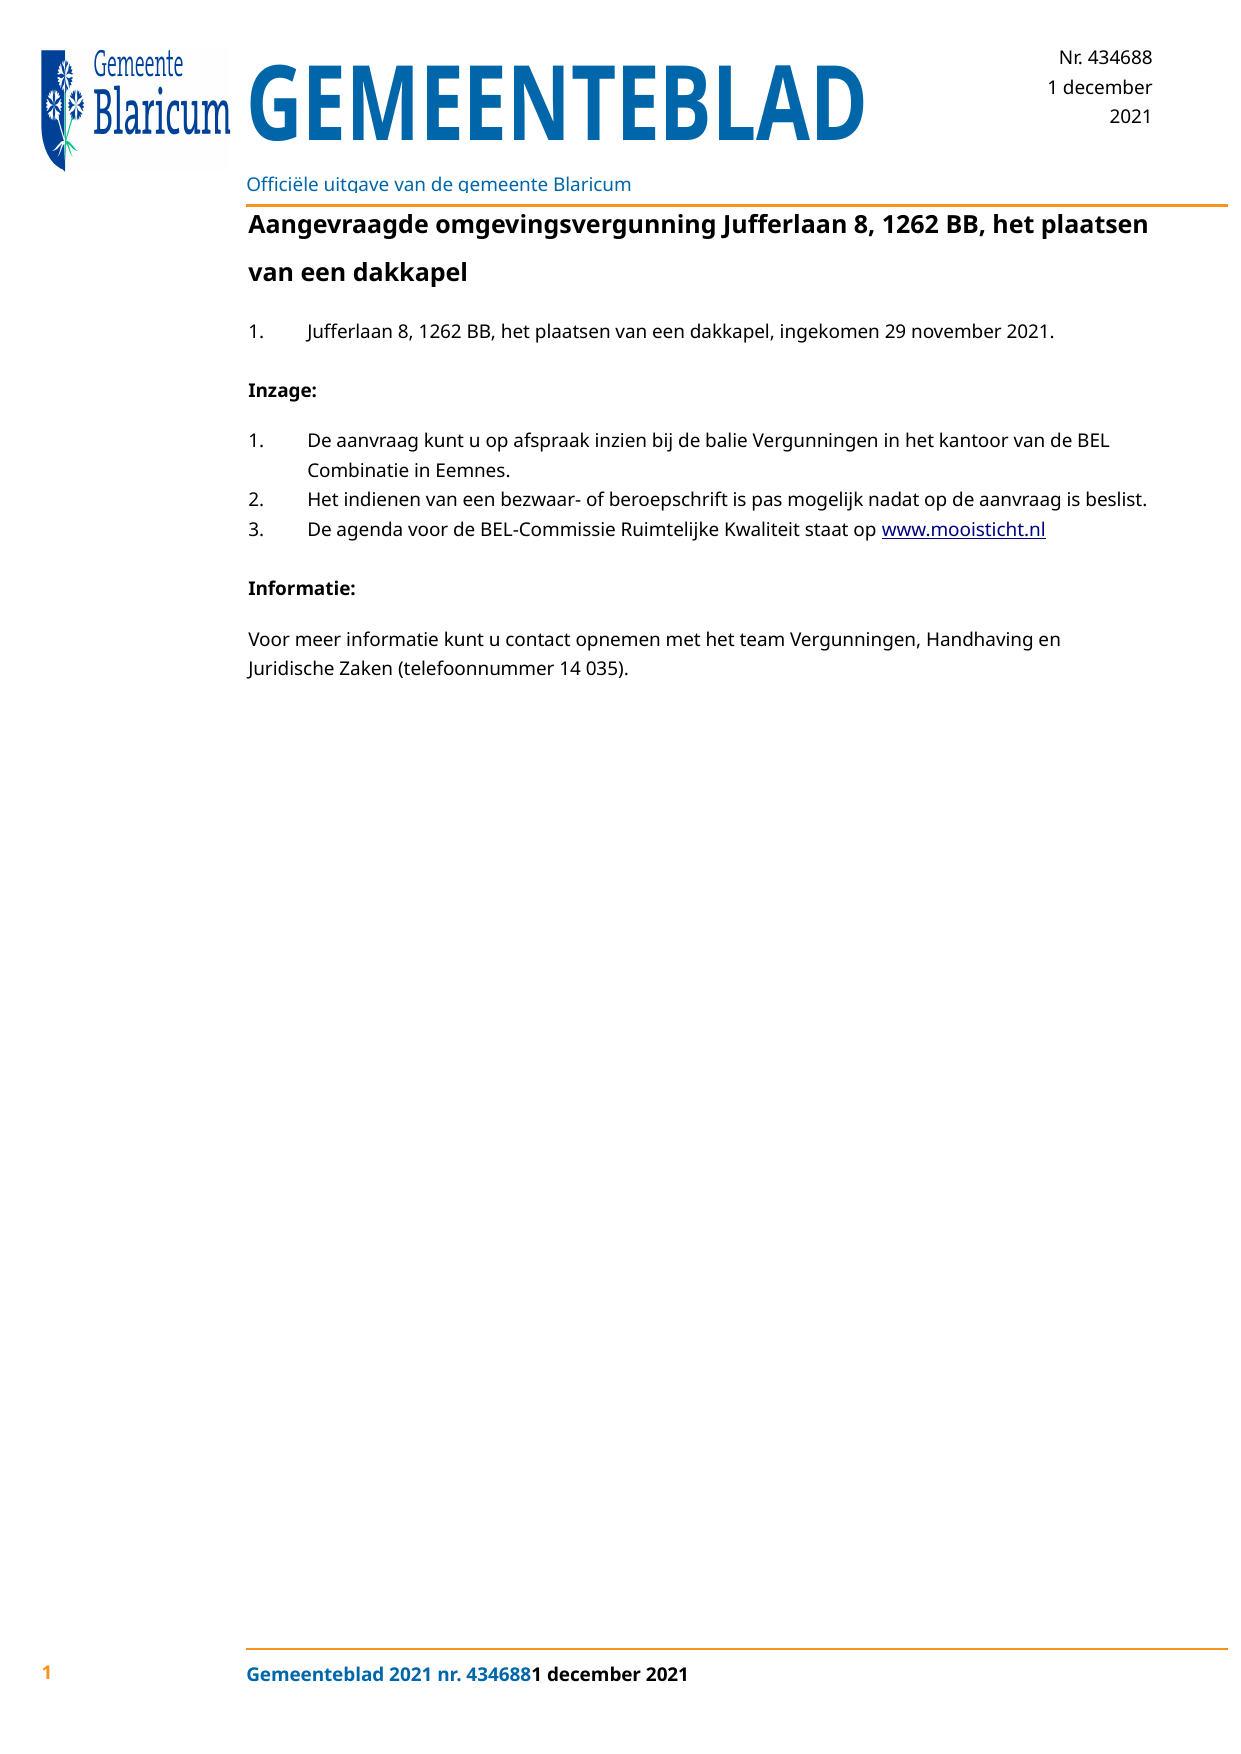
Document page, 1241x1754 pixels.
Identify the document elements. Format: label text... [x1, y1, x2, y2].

list Jufferlaan 8, 1262 BB, het plaatsen van een dakkapel, ingekomen 29 november 2021. [248, 318, 1152, 344]
text Voor meer informatie kunt u contact opnemen met het team Vergunningen, Handhaving en Juridische Zaken (telefoonnummer 14 035). [248, 626, 1152, 681]
text Inzage: [248, 377, 1152, 403]
text Informatie: [248, 575, 1152, 601]
picture [41, 47, 231, 172]
list De agenda voor de BEL-Commissie Ruimtelijke Kwaliteit staat op www.mooisticht.nl [248, 516, 1152, 542]
text Aangevraagde omgevingsvergunning Jufferlaan 8, 1262 BB, het plaatsen van een dakkapel [248, 207, 1152, 288]
list Het indienen van een bezwaar- of beroepschrift is pas mogelijk nadat op de aanvraag is beslist. [248, 487, 1152, 512]
list De aanvraag kunt u op afspraak inzien bij de balie Vergunningen in het kantoor van de BEL Combinatie in Eemnes. [248, 427, 1152, 483]
